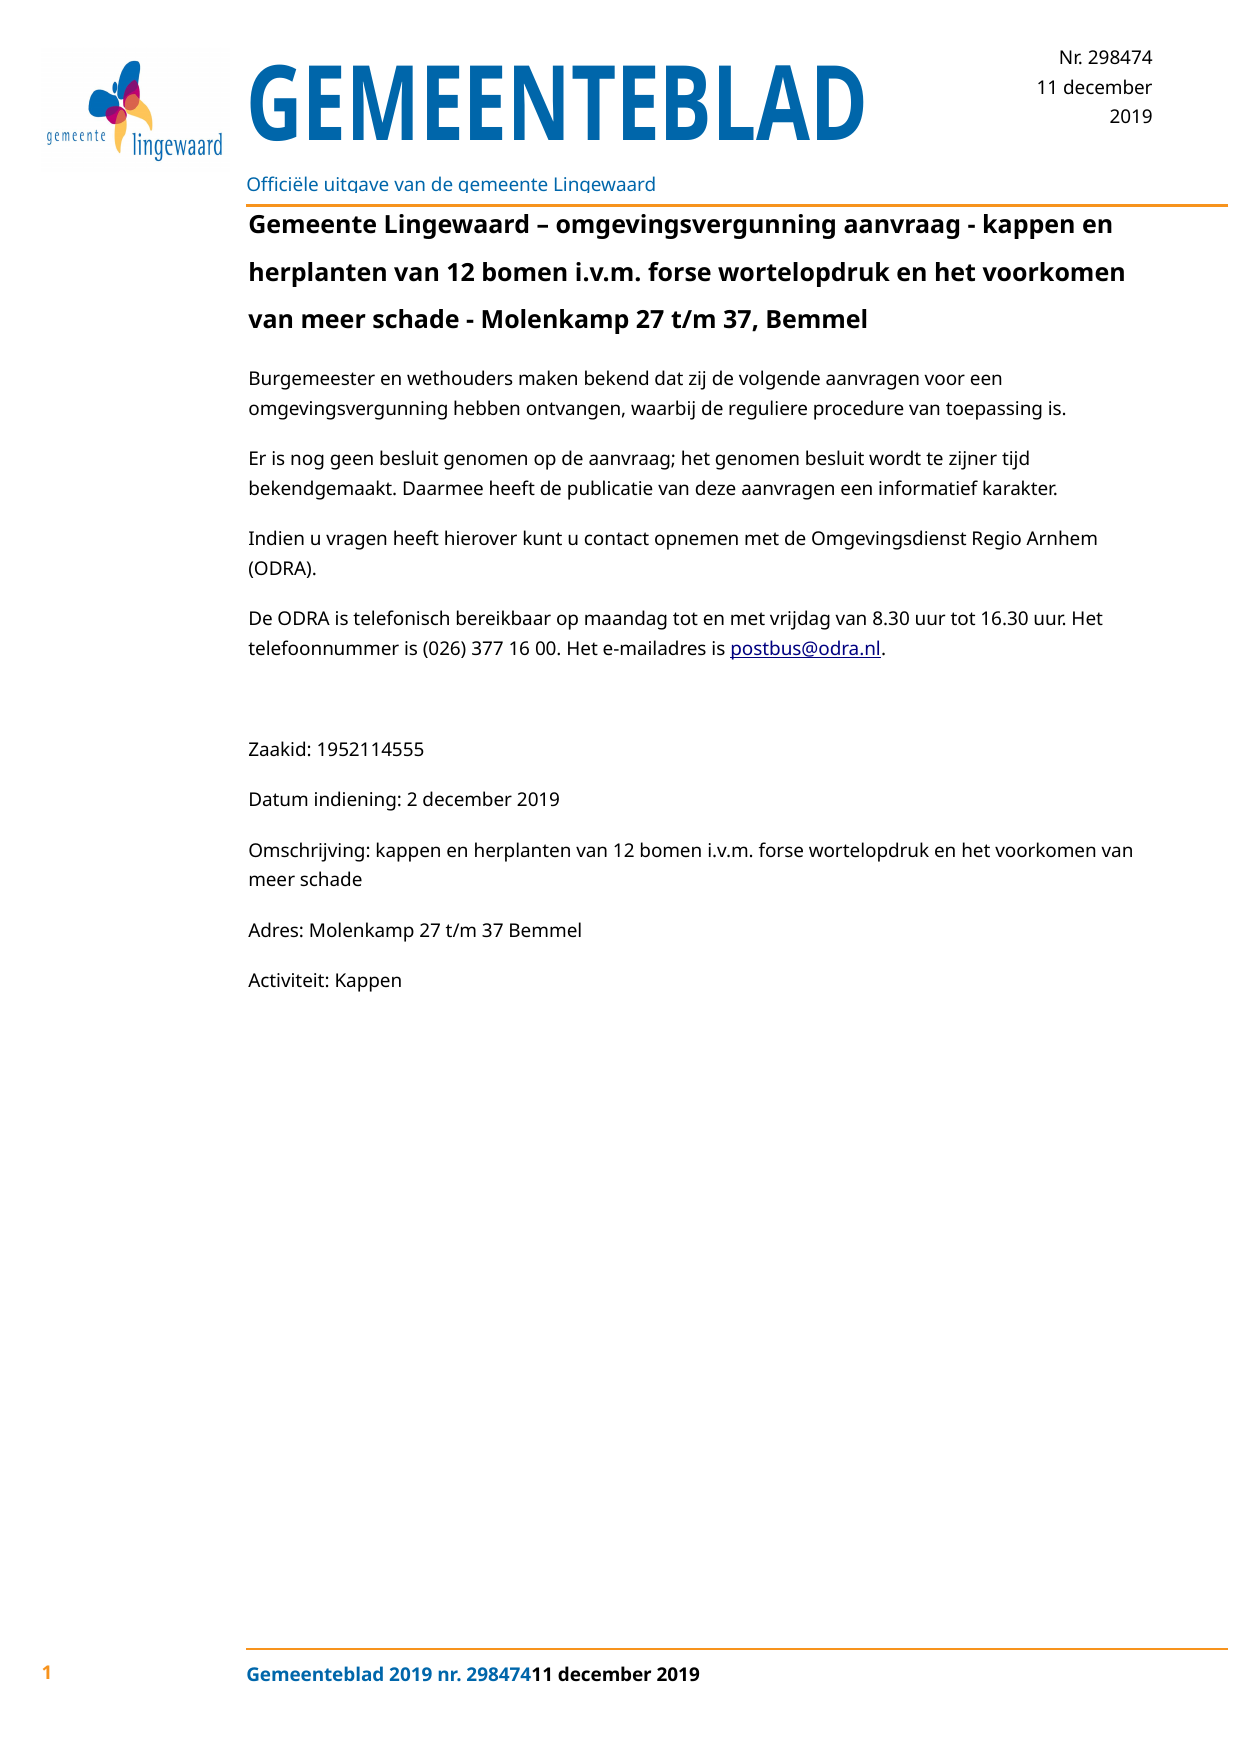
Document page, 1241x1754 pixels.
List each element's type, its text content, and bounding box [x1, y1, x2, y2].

text Er is nog geen besluit genomen op de aanvraag; het genomen besluit wordt te zijner tijd bekendgemaakt. Daarmee heeft de publicatie van deze aanvragen een informatief karakter. [248, 446, 1152, 501]
text Zaakid: 1952114555 [248, 736, 1152, 762]
text Activiteit: Kappen [248, 967, 1152, 993]
text Adres: Molenkamp 27 t/m 37 Bemmel [248, 917, 1152, 942]
picture [41, 47, 231, 172]
text Datum indiening: 2 december 2019 [248, 786, 1152, 812]
text Gemeente Lingewaard – omgevingsvergunning aanvraag - kappen en herplanten van 12 bomen i.v.m. forse wortelopdruk en het voorkomen van meer schade - Molenkamp 27 t/m 37, Bemmel [248, 207, 1152, 336]
text Indien u vragen heeft hierover kunt u contact opnemen met de Omgevingsdienst Regio Arnhem (ODRA). [248, 526, 1152, 581]
text De ODRA is telefonisch bereikbaar op maandag tot en met vrijdag van 8.30 uur tot 16.30 uur. Het telefoonnummer is (026) 377 16 00. Het e-mailadres is postbus@odra.nl. [248, 606, 1152, 661]
text Burgemeester en wethouders maken bekend dat zij de volgende aanvragen voor een omgevingsvergunning hebben ontvangen, waarbij de reguliere procedure van toepassing is. [248, 366, 1152, 421]
text Omschrijving: kappen en herplanten van 12 bomen i.v.m. forse wortelopdruk en het voorkomen van meer schade [248, 837, 1152, 892]
